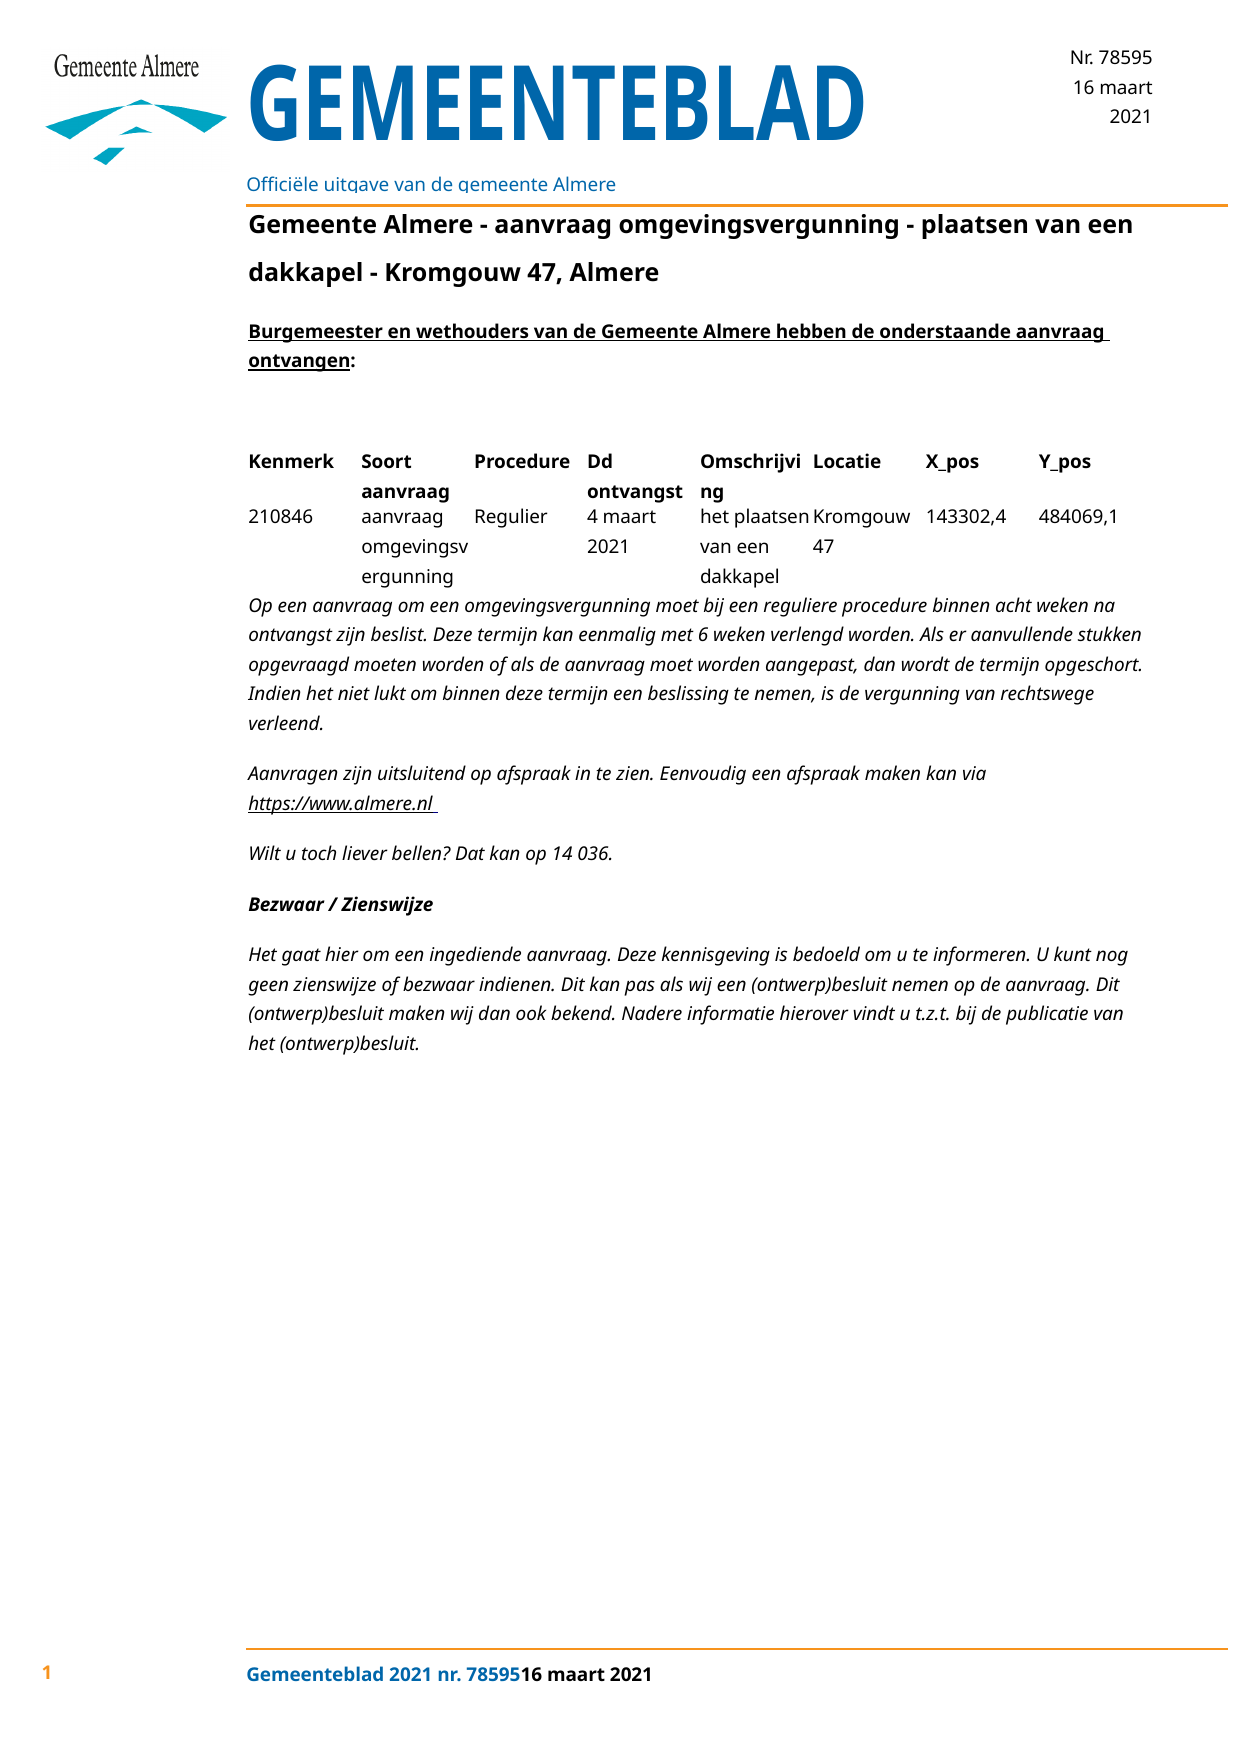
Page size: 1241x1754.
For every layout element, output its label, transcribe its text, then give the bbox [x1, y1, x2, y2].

table_cell 210846 [248, 504, 361, 589]
text Op een aanvraag om een omgevingsvergunning moet bij een reguliere procedure binnen acht weken na ontvangst zijn beslist. Deze termijn kan eenmalig met 6 weken verlengd worden. Als er aanvullende stukken opgevraagd moeten worden of als de aanvraag moet worden aangepast, dan wordt de termijn opgeschort. Indien het niet lukt om binnen deze termijn een beslissing te nemen, is de vergunning van rechtswege verleend. [248, 592, 1152, 736]
table_cell 4 maart 2021 [587, 504, 700, 589]
text Bezwaar / Zienswijze [248, 891, 1152, 917]
text Gemeente Almere - aanvraag omgevingsvergunning - plaatsen van een dakkapel - Kromgouw 47, Almere [248, 207, 1152, 288]
text Wilt u toch liever bellen? Dat kan op 14 036. [248, 841, 1152, 866]
table_cell Regulier [474, 504, 587, 589]
table_cell Kromgouw 47 [813, 504, 926, 589]
table_header Procedure [474, 449, 587, 504]
table_cell 484069,1 [1039, 504, 1152, 589]
table_header Omschrijving [700, 449, 813, 504]
table_header Kenmerk [248, 449, 361, 504]
text Het gaat hier om een ingediende aanvraag. Deze kennisgeving is bedoeld om u te informeren. U kunt nog geen zienswijze of bezwaar indienen. Dit kan pas als wij een (ontwerp)besluit nemen op de aanvraag. Dit (ontwerp)besluit maken wij dan ook bekend. Nadere informatie hierover vindt u t.z.t. bij de publicatie van het (ontwerp)besluit. [248, 941, 1152, 1056]
table_header Soort aanvraag [361, 449, 474, 504]
table_header Y_pos [1039, 449, 1152, 504]
table_header Dd ontvangst [587, 449, 700, 504]
text Burgemeester en wethouders van de Gemeente Almere hebben de onderstaande aanvraag ontvangen: [248, 318, 1152, 373]
table_cell het plaatsen van een dakkapel [700, 504, 813, 589]
table_header X_pos [926, 449, 1038, 504]
table_cell 143302,4 [926, 504, 1038, 589]
table_header Locatie [813, 449, 926, 504]
text Aanvragen zijn uitsluitend op afspraak in te zien. Eenvoudig een afspraak maken kan via https://www.almere.nl [248, 761, 1152, 816]
table_cell aanvraag omgevingsvergunning [361, 504, 474, 589]
picture [41, 47, 231, 172]
